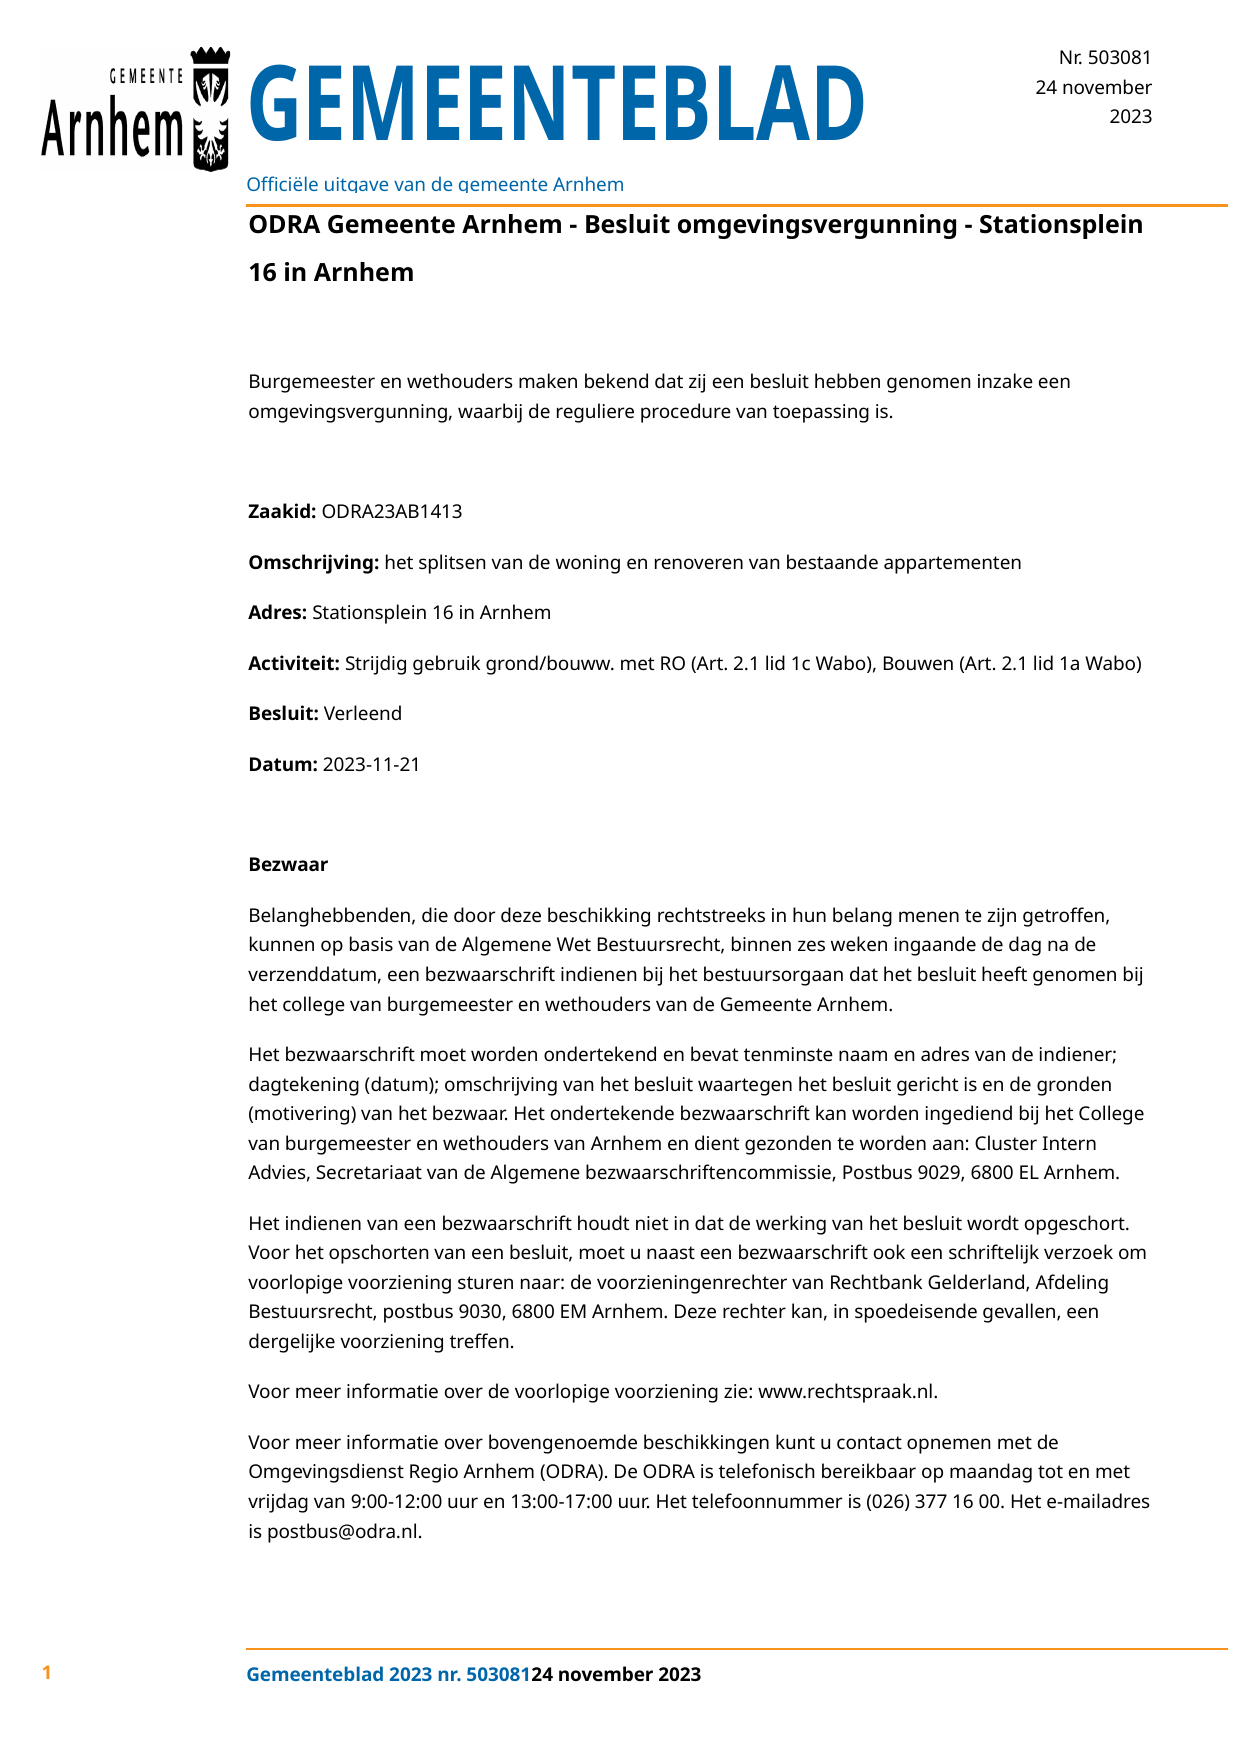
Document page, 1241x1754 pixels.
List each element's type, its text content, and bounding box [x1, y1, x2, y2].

text Burgemeester en wethouders maken bekend dat zij een besluit hebben genomen inzake een omgevingsvergunning, waarbij de reguliere procedure van toepassing is. [248, 368, 1152, 424]
text Het indienen van een bezwaarschrift houdt niet in dat de werking van het besluit wordt opgeschort. Voor het opschorten van een besluit, moet u naast een bezwaarschrift ook een schriftelijk verzoek om voorlopige voorziening sturen naar: de voorzieningenrechter van Rechtbank Gelderland, Afdeling Bestuursrecht, postbus 9030, 6800 EM Arnhem. Deze rechter kan, in spoedeisende gevallen, een dergelijke voorziening treffen. [248, 1210, 1152, 1354]
text Zaakid: ODRA23AB1413 [248, 499, 1152, 524]
picture [41, 47, 231, 172]
text Bezwaar [248, 852, 1152, 877]
text Activiteit: Strijdig gebruik grond/bouww. met RO (Art. 2.1 lid 1c Wabo), Bouwen (Art. 2.1 lid 1a Wabo) [248, 650, 1152, 676]
text Omschrijving: het splitsen van de woning en renoveren van bestaande appartementen [248, 549, 1152, 575]
text Adres: Stationsplein 16 in Arnhem [248, 599, 1152, 625]
text Voor meer informatie over bovengenoemde beschikkingen kunt u contact opnemen met de Omgevingsdienst Regio Arnhem (ODRA). De ODRA is telefonisch bereikbaar op maandag tot en met vrijdag van 9:00-12:00 uur en 13:00-17:00 uur. Het telefoonnummer is (026) 377 16 00. Het e-mailadres is postbus@odra.nl. [248, 1429, 1152, 1544]
text Belanghebbenden, die door deze beschikking rechtstreeks in hun belang menen te zijn getroffen, kunnen op basis van de Algemene Wet Bestuursrecht, binnen zes weken ingaande de dag na de verzenddatum, een bezwaarschrift indienen bij het bestuursorgaan dat het besluit heeft genomen bij het college van burgemeester en wethouders van de Gemeente Arnhem. [248, 902, 1152, 1017]
text ODRA Gemeente Arnhem - Besluit omgevingsvergunning - Stationsplein 16 in Arnhem [248, 207, 1152, 288]
text Het bezwaarschrift moet worden ondertekend en bevat tenminste naam en adres van de indiener; dagtekening (datum); omschrijving van het besluit waartegen het besluit gericht is en de gronden (motivering) van het bezwaar. Het ondertekende bezwaarschrift kan worden ingediend bij het College van burgemeester en wethouders van Arnhem en dient gezonden te worden aan: Cluster Intern Advies, Secretariaat van de Algemene bezwaarschriftencommissie, Postbus 9029, 6800 EL Arnhem. [248, 1041, 1152, 1185]
text Voor meer informatie over de voorlopige voorziening zie: www.rechtspraak.nl. [248, 1379, 1152, 1404]
text Besluit: Verleend [248, 700, 1152, 726]
text Datum: 2023-11-21 [248, 751, 1152, 777]
